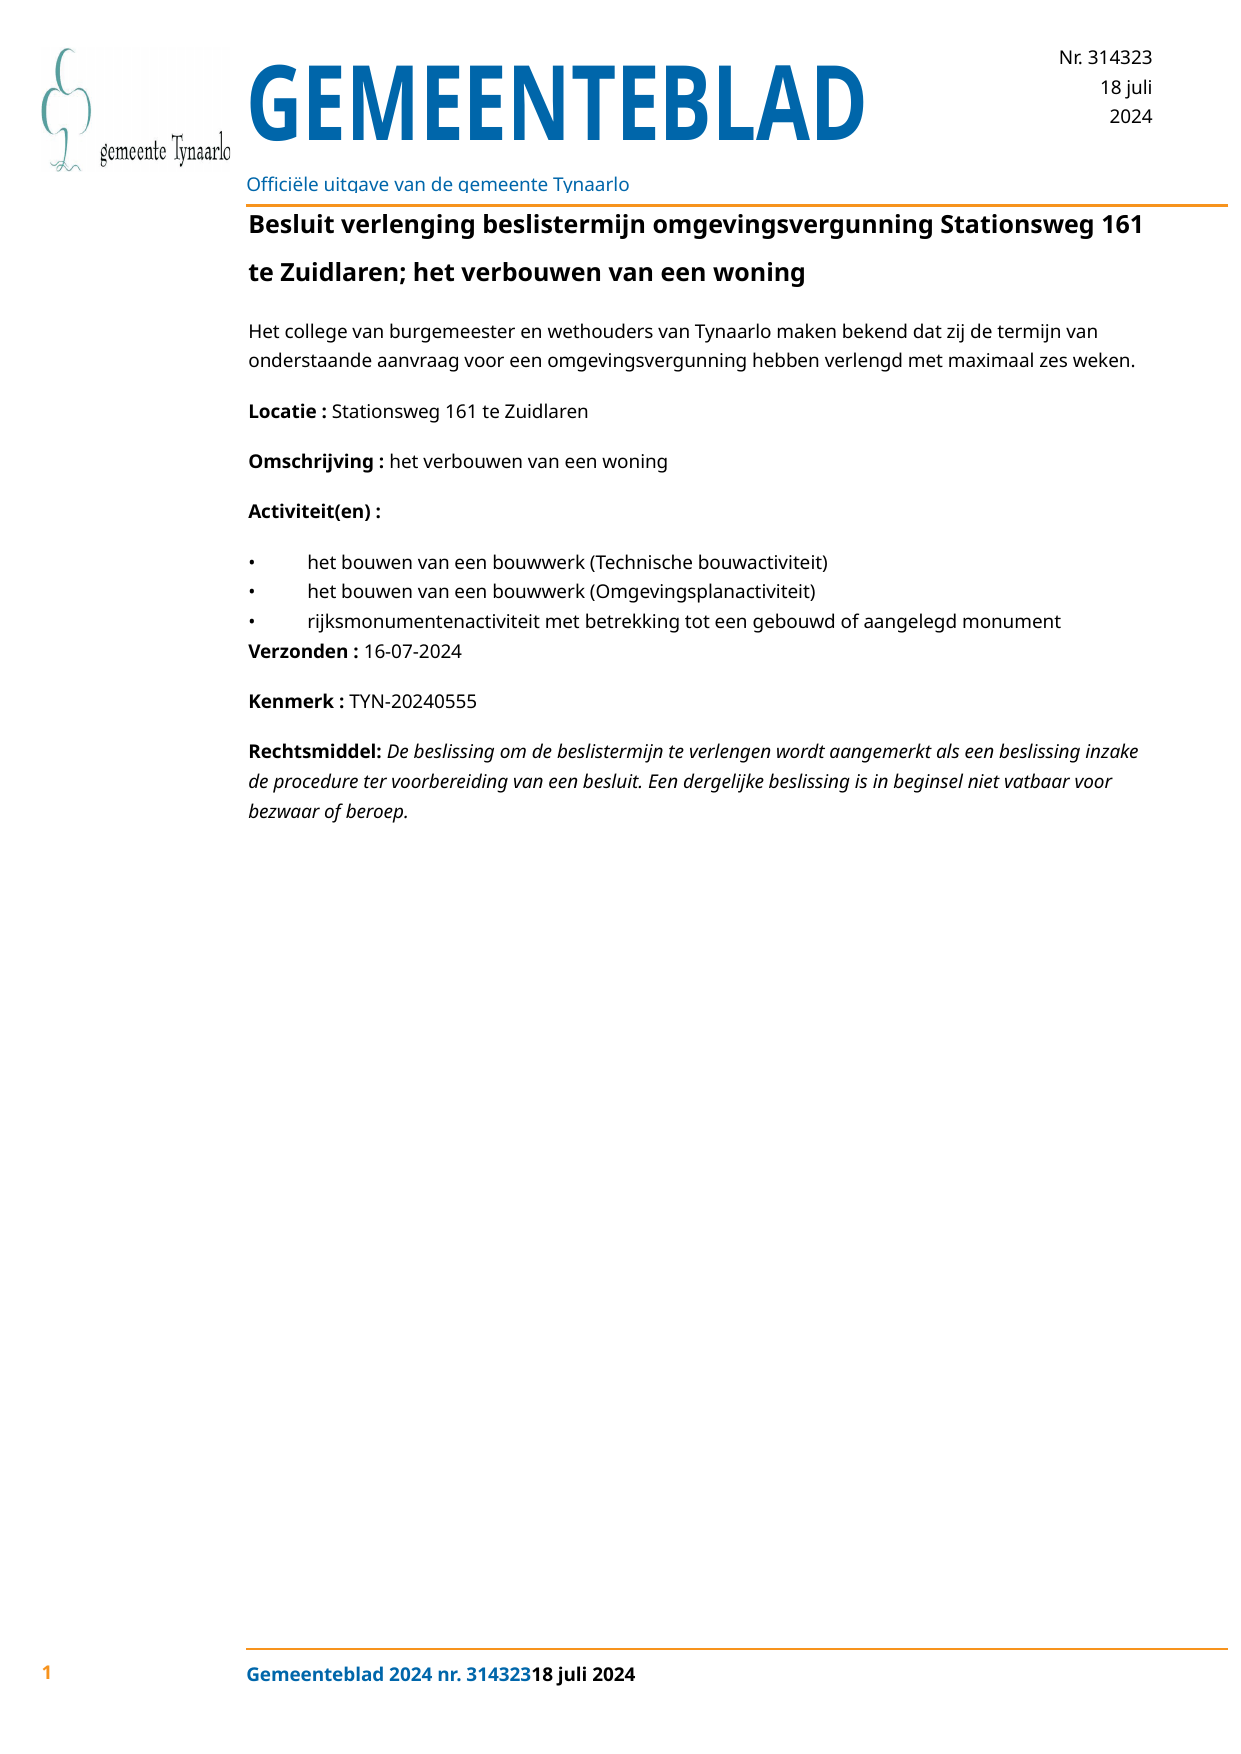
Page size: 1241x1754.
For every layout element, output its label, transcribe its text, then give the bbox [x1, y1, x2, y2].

text Besluit verlenging beslistermijn omgevingsvergunning Stationsweg 161 te Zuidlaren; het verbouwen van een woning [248, 207, 1152, 288]
picture [41, 47, 231, 172]
text Het college van burgemeester en wethouders van Tynaarlo maken bekend dat zij de termijn van onderstaande aanvraag voor een omgevingsvergunning hebben verlengd met maximaal zes weken. [248, 318, 1152, 373]
list het bouwen van een bouwwerk (Technische bouwactiviteit) [248, 549, 1152, 575]
text Omschrijving : het verbouwen van een woning [248, 448, 1152, 474]
text Locatie : Stationsweg 161 te Zuidlaren [248, 398, 1152, 424]
list het bouwen van een bouwwerk (Omgevingsplanactiviteit) [248, 579, 1152, 604]
text Rechtsmiddel: De beslissing om de beslistermijn te verlengen wordt aangemerkt als een beslissing inzake de procedure ter voorbereiding van een besluit. Een dergelijke beslissing is in beginsel niet vatbaar voor bezwaar of beroep. [248, 739, 1152, 824]
text Verzonden : 16-07-2024 [248, 638, 1152, 664]
text Activiteit(en) : [248, 499, 1152, 524]
list rijksmonumentenactiviteit met betrekking tot een gebouwd of aangelegd monument [248, 608, 1152, 634]
text Kenmerk : TYN-20240555 [248, 688, 1152, 714]
